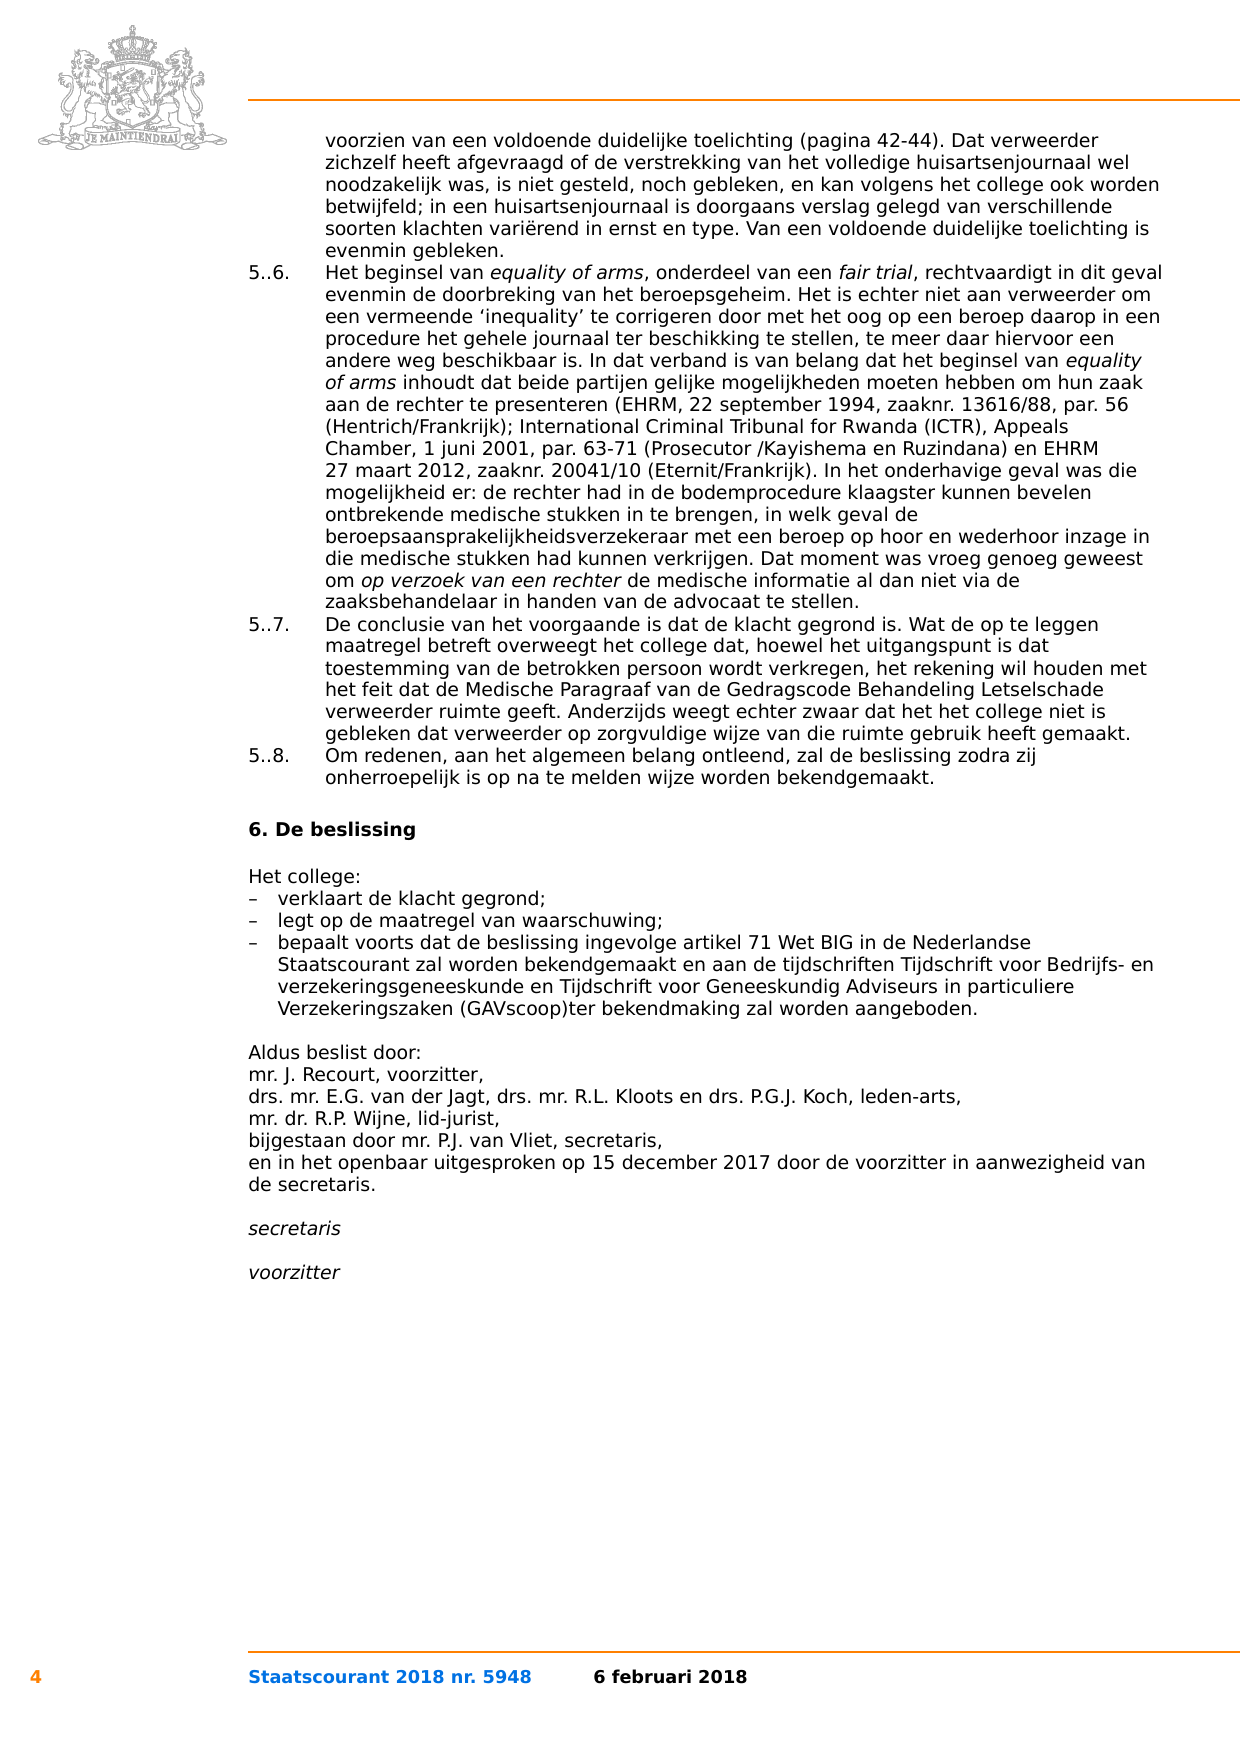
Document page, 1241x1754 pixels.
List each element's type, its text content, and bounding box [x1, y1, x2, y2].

text voorzien van een voldoende duidelijke toelichting (pagina 42-44). Dat verweerder zichzelf heeft afgevraagd of de verstrekking van het volledige huisartsenjournaal wel noodzakelijk was, is niet gesteld, noch gebleken, en kan volgens het college ook worden betwijfeld; in een huisartsenjournaal is doorgaans verslag gelegd van verschillende soorten klachten variërend in ernst en type. Van een voldoende duidelijke toelichting is evenmin gebleken. [248, 130, 1163, 262]
text secretaris [248, 1218, 1163, 1240]
text 5..8. Om redenen, aan het algemeen belang ontleend, zal de beslissing zodra zij onherroepelijk is op na te melden wijze worden bekendgemaakt. [248, 745, 1163, 789]
text bijgestaan door mr. P.J. van Vliet, secretaris, [248, 1130, 1163, 1152]
text mr. J. Recourt, voorzitter, [248, 1064, 1163, 1086]
text Het college: [248, 866, 1163, 888]
text 5..6. Het beginsel van equality of arms, onderdeel van een fair trial, rechtvaardigt in dit geval evenmin de doorbreking van het beroepsgeheim. Het is echter niet aan verweerder om een vermeende ‘inequality’ te corrigeren door met het oog op een beroep daarop in een procedure het gehele journaal ter beschikking te stellen, te meer daar hiervoor een andere weg beschikbaar is. In dat verband is van belang dat het beginsel van equality of arms inhoudt dat beide partijen gelijke mogelijkheden moeten hebben om hun zaak aan de rechter te presenteren (EHRM, 22 september 1994, zaaknr. 13616/88, par. 56 (Hentrich/Frankrijk); International Criminal Tribunal for Rwanda (ICTR), Appeals Chamber, 1 juni 2001, par. 63-71 (Prosecutor /Kayishema en Ruzindana) en EHRM 27 maart 2012, zaaknr. 20041/10 (Eternit/Frankrijk). In het onderhavige geval was die mogelijkheid er: de rechter had in de bodemprocedure klaagster kunnen bevelen ontbrekende medische stukken in te brengen, in welk geval de beroepsaansprakelijkheidsverzekeraar met een beroep op hoor en wederhoor inzage in die medische stukken had kunnen verkrijgen. Dat moment was vroeg genoeg geweest om op verzoek van een rechter de medische informatie al dan niet via de zaaksbehandelaar in handen van de advocaat te stellen. [248, 262, 1163, 613]
text mr. dr. R.P. Wijne, lid-jurist, [248, 1108, 1163, 1130]
text – verklaart de klacht gegrond; [248, 888, 1163, 910]
text Aldus beslist door: [248, 1042, 1163, 1064]
subtitle 6. De beslissing [248, 819, 1163, 841]
picture [38, 25, 227, 150]
text voorzitter [248, 1262, 1163, 1283]
text – legt op de maatregel van waarschuwing; [248, 910, 1163, 932]
text drs. mr. E.G. van der Jagt, drs. mr. R.L. Kloots en drs. P.G.J. Koch, leden-arts, [248, 1086, 1163, 1108]
text – bepaalt voorts dat de beslissing ingevolge artikel 71 Wet BIG in de Nederlandse Staatscourant zal worden bekendgemaakt en aan de tijdschriften Tijdschrift voor Bedrijfs- en verzekeringsgeneeskunde en Tijdschrift voor Geneeskundig Adviseurs in particuliere Verzekeringszaken (GAVscoop)ter bekendmaking zal worden aangeboden. [248, 932, 1163, 1020]
text en in het openbaar uitgesproken op 15 december 2017 door de voorzitter in aanwezigheid van de secretaris. [248, 1152, 1163, 1196]
text 5..7. De conclusie van het voorgaande is dat de klacht gegrond is. Wat de op te leggen maatregel betreft overweegt het college dat, hoewel het uitgangspunt is dat toestemming van de betrokken persoon wordt verkregen, het rekening wil houden met het feit dat de Medische Paragraaf van de Gedragscode Behandeling Letselschade verweerder ruimte geeft. Anderzijds weegt echter zwaar dat het het college niet is gebleken dat verweerder op zorgvuldige wijze van die ruimte gebruik heeft gemaakt. [248, 613, 1163, 745]
